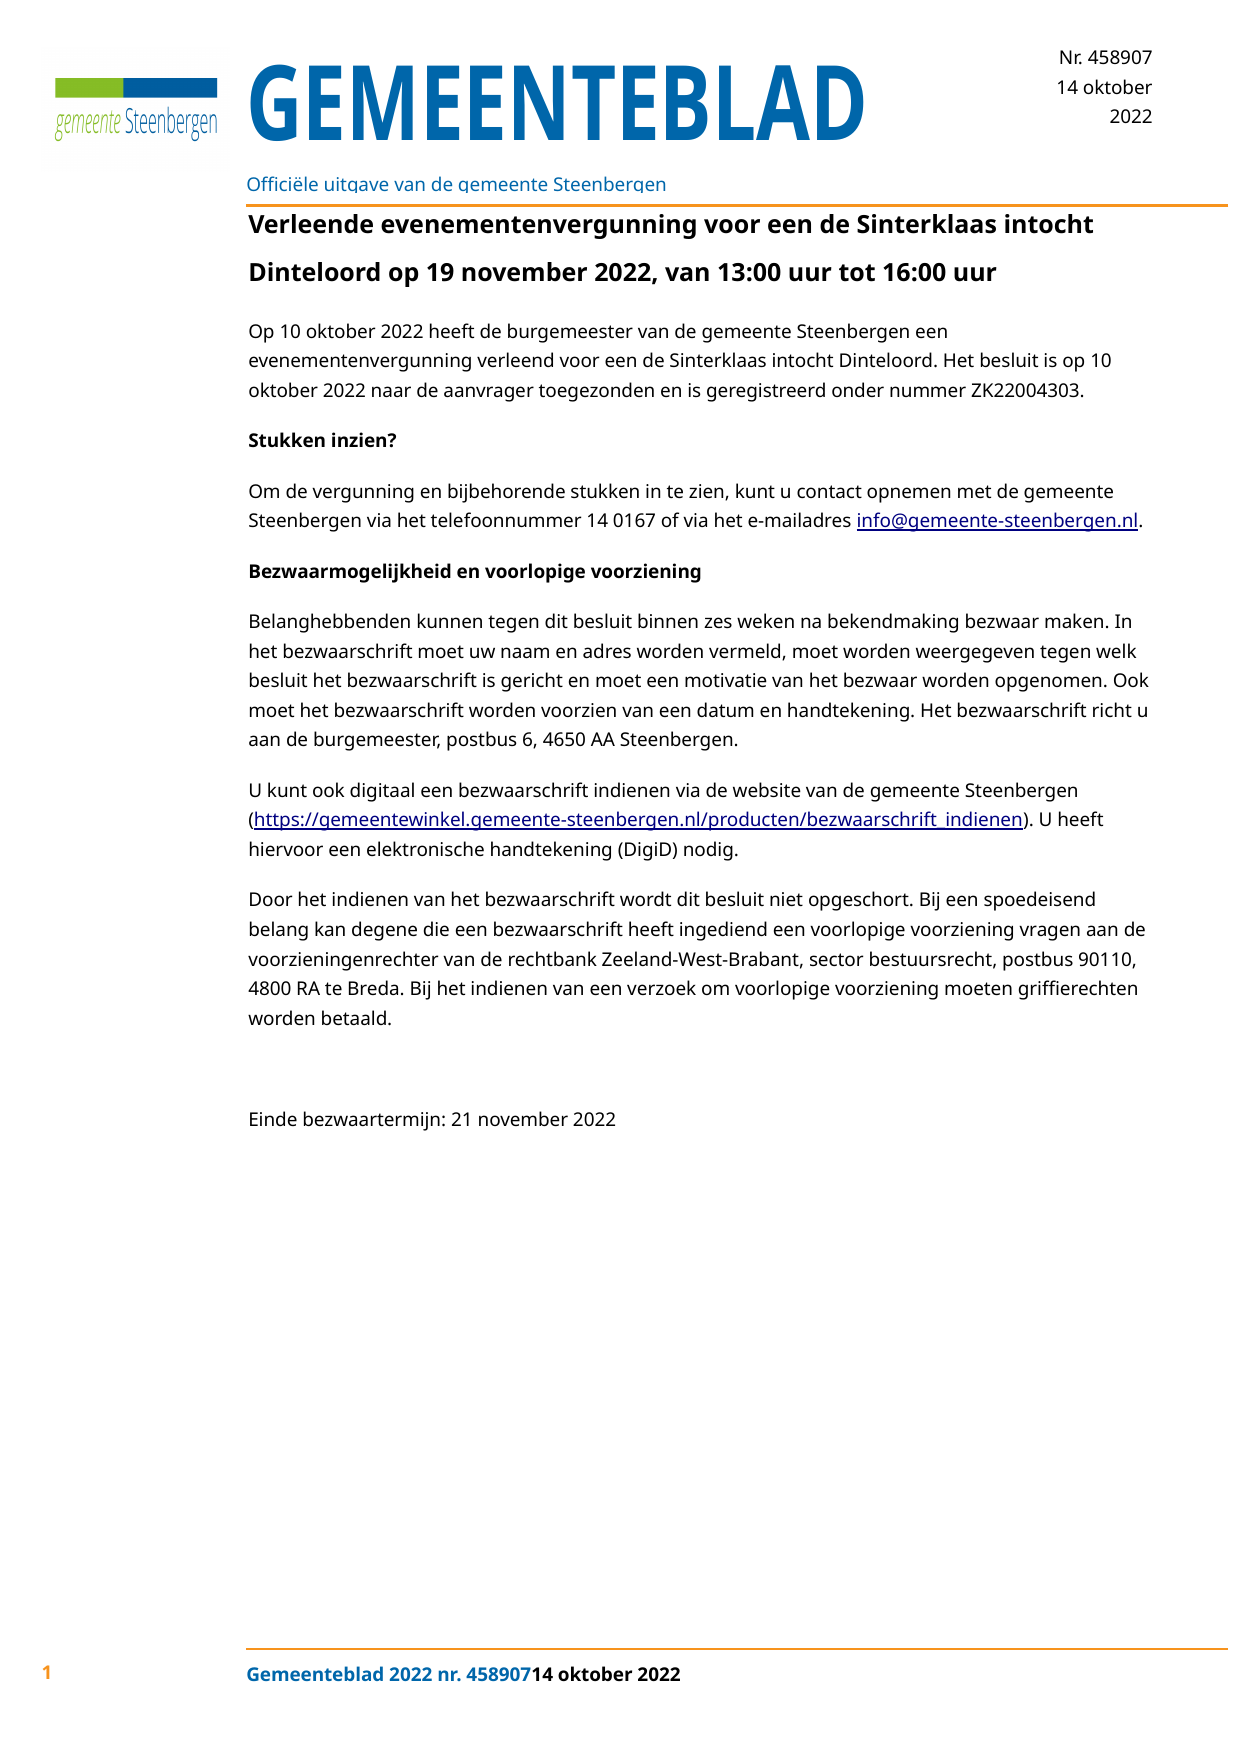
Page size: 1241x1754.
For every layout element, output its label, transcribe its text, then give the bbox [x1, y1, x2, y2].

text Stukken inzien? [248, 427, 1152, 453]
text Bezwaarmogelijkheid en voorlopige voorziening [248, 558, 1152, 584]
text Om de vergunning en bijbehorende stukken in te zien, kunt u contact opnemen met de gemeente Steenbergen via het telefoonnummer 14 0167 of via het e-mailadres info@gemeente-steenbergen.nl. [248, 478, 1152, 533]
text U kunt ook digitaal een bezwaarschrift indienen via de website van de gemeente Steenbergen (https://gemeentewinkel.gemeente-steenbergen.nl/producten/bezwaarschrift_indienen). U heeft hiervoor een elektronische handtekening (DigiD) nodig. [248, 777, 1152, 862]
text Belanghebbenden kunnen tegen dit besluit binnen zes weken na bekendmaking bezwaar maken. In het bezwaarschrift moet uw naam en adres worden vermeld, moet worden weergegeven tegen welk besluit het bezwaarschrift is gericht en moet een motivatie van het bezwaar worden opgenomen. Ook moet het bezwaarschrift worden voorzien van een datum en handtekening. Het bezwaarschrift richt u aan de burgemeester, postbus 6, 4650 AA Steenbergen. [248, 608, 1152, 752]
text Einde bezwaartermijn: 21 november 2022 [248, 1106, 1152, 1132]
text Door het indienen van het bezwaarschrift wordt dit besluit niet opgeschort. Bij een spoedeisend belang kan degene die een bezwaarschrift heeft ingediend een voorlopige voorziening vragen aan de voorzieningenrechter van de rechtbank Zeeland-West-Brabant, sector bestuursrecht, postbus 90110, 4800 RA te Breda. Bij het indienen van een verzoek om voorlopige voorziening moeten griffierechten worden betaald. [248, 887, 1152, 1031]
text Verleende evenementenvergunning voor een de Sinterklaas intocht Dinteloord op 19 november 2022, van 13:00 uur tot 16:00 uur [248, 207, 1152, 288]
text Op 10 oktober 2022 heeft de burgemeester van de gemeente Steenbergen een evenementenvergunning verleend voor een de Sinterklaas intocht Dinteloord. Het besluit is op 10 oktober 2022 naar de aanvrager toegezonden en is geregistreerd onder nummer ZK22004303. [248, 318, 1152, 403]
picture [41, 47, 231, 172]
text ­ [248, 1055, 1152, 1081]
